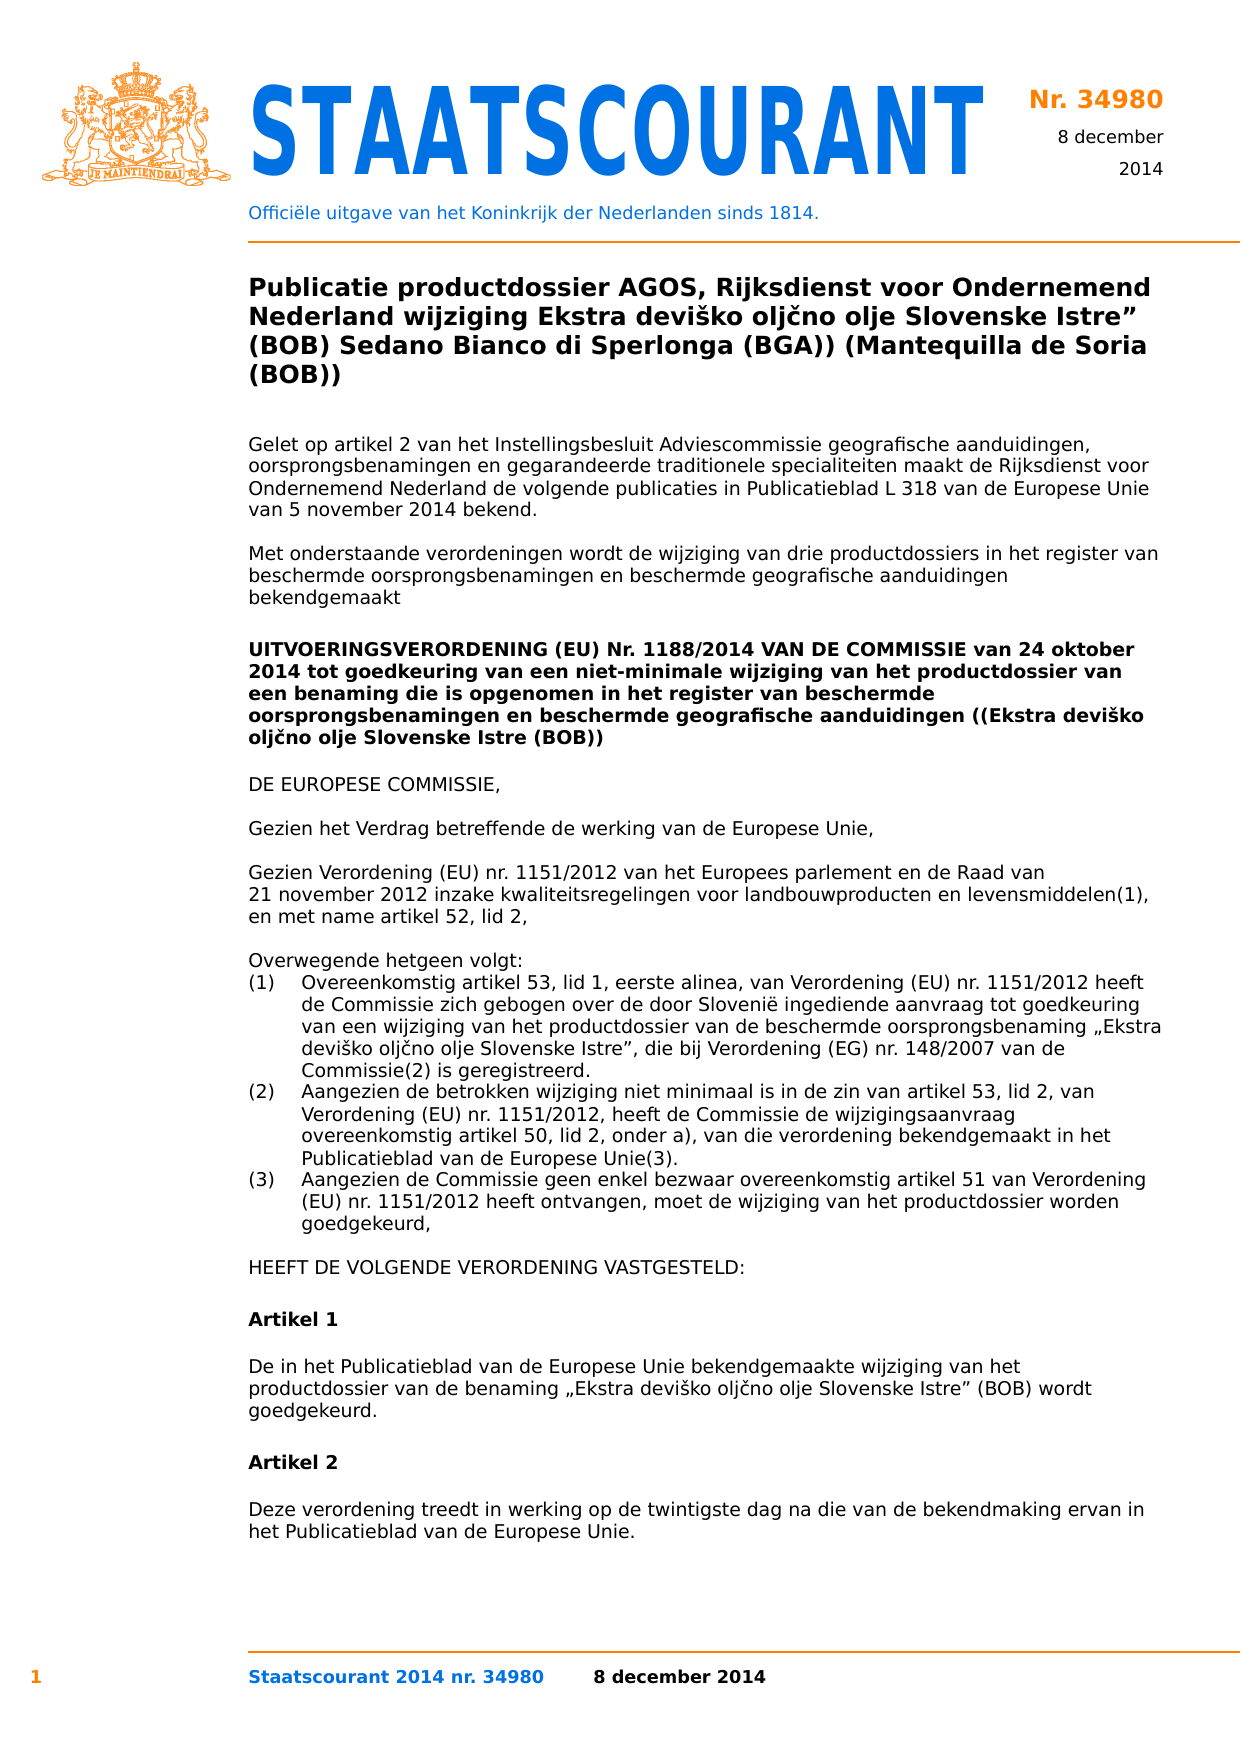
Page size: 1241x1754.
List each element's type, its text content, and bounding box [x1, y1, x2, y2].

text HEEFT DE VOLGENDE VERORDENING VASTGESTELD: [248, 1257, 1163, 1279]
subtitle Artikel 2 [248, 1452, 1163, 1474]
subtitle Artikel 1 [248, 1309, 1163, 1331]
text (3) Aangezien de Commissie geen enkel bezwaar overeenkomstig artikel 51 van Verordening (EU) nr. 1151/2012 heeft ontvangen, moet de wijziging van het productdossier worden goedgekeurd, [248, 1169, 1163, 1235]
text Met onderstaande verordeningen wordt de wijziging van drie productdossiers in het register van beschermde oorsprongsbenamingen en beschermde geografische aanduidingen bekendgemaakt [248, 543, 1163, 609]
text Gezien het Verdrag betreffende de werking van de Europese Unie, [248, 818, 1163, 840]
subtitle Publicatie productdossier AGOS, Rijksdienst voor Ondernemend Nederland wijziging Ekstra deviško oljčno olje Slovenske Istre” (BOB) Sedano Bianco di Sperlonga (BGA)) (Mantequilla de Soria (BOB)) [248, 273, 1163, 390]
table_header Nr. 34980 [998, 62, 1240, 121]
text Gezien Verordening (EU) nr. 1151/2012 van het Europees parlement en de Raad van 21 november 2012 inzake kwaliteitsregelingen voor landbouwproducten en levensmiddelen(1), en met name artikel 52, lid 2, [248, 862, 1163, 928]
text De in het Publicatieblad van de Europese Unie bekendgemaakte wijziging van het productdossier van de benaming „Ekstra deviško oljčno olje Slovenske Istre” (BOB) wordt goedgekeurd. [248, 1356, 1163, 1422]
table_header [25, 62, 248, 241]
text (1) Overeenkomstig artikel 53, lid 1, eerste alinea, van Verordening (EU) nr. 1151/2012 heeft de Commissie zich gebogen over de door Slovenië ingediende aanvraag tot goedkeuring van een wijziging van het productdossier van de beschermde oorsprongsbenaming „Ekstra deviško oljčno olje Slovenske Istre”, die bij Verordening (EG) nr. 148/2007 van de Commissie(2) is geregistreerd. [248, 972, 1163, 1081]
text Overwegende hetgeen volgt: [248, 949, 1163, 972]
text Gelet op artikel 2 van het Instellingsbesluit Adviescommissie geografische aanduidingen, oorsprongsbenamingen en gegarandeerde traditionele specialiteiten maakt de Rijksdienst voor Ondernemend Nederland de volgende publicaties in Publicatieblad L 318 van de Europese Unie van 5 november 2014 bekend. [248, 433, 1163, 521]
table_header STAATSCOURANT [248, 62, 998, 203]
picture [41, 62, 231, 186]
text Deze verordening treedt in werking op de twintigste dag na die van de bekendmaking ervan in het Publicatieblad van de Europese Unie. [248, 1499, 1163, 1543]
table_cell 2014 [998, 153, 1240, 203]
text (2) Aangezien de betrokken wijziging niet minimaal is in de zin van artikel 53, lid 2, van Verordening (EU) nr. 1151/2012, heeft de Commissie de wijzigingsaanvraag overeenkomstig artikel 50, lid 2, onder a), van die verordening bekendgemaakt in het Publicatieblad van de Europese Unie(3). [248, 1081, 1163, 1169]
subtitle UITVOERINGSVERORDENING (EU) Nr. 1188/2014 VAN DE COMMISSIE van 24 oktober 2014 tot goedkeuring van een niet-minimale wijziging van het productdossier van een benaming die is opgenomen in het register van beschermde oorsprongsbenamingen en beschermde geografische aanduidingen ((Ekstra deviško oljčno olje Slovenske Istre (BOB)) [248, 639, 1163, 749]
table_cell Officiële uitgave van het Koninkrijk der Nederlanden sinds 1814. [248, 203, 1240, 241]
table_cell 8 december [998, 121, 1240, 153]
text DE EUROPESE COMMISSIE, [248, 774, 1163, 796]
